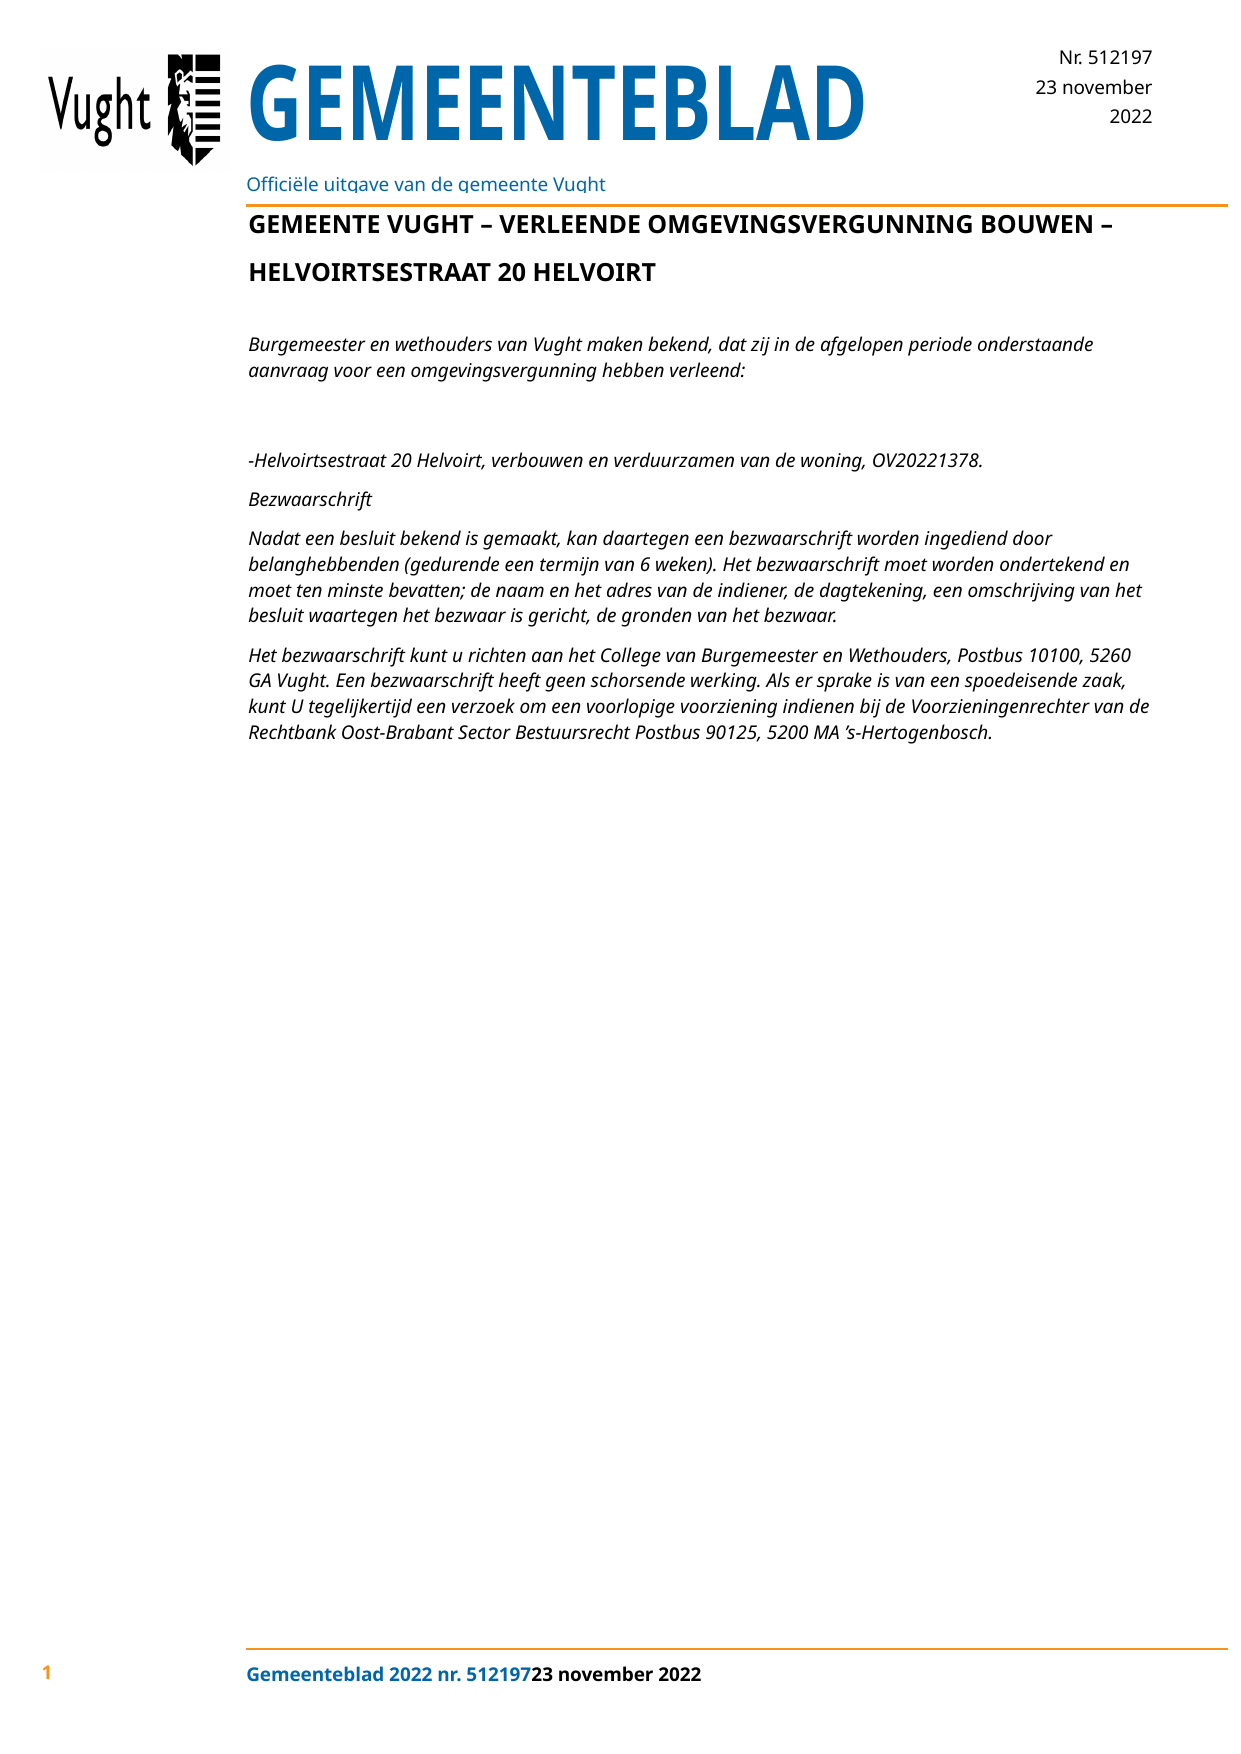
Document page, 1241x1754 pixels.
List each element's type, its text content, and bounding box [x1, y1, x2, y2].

text Burgemeester en wethouders van Vught maken bekend, dat zij in de afgelopen periode onderstaande aanvraag voor een omgevingsvergunning hebben verleend: [248, 331, 1152, 383]
text Bezwaarschrift [248, 486, 1152, 512]
text Het bezwaarschrift kunt u richten aan het College van Burgemeester en Wethouders, Postbus 10100, 5260 GA Vught. Een bezwaarschrift heeft geen schorsende werking. Als er sprake is van een spoedeisende zaak, kunt U tegelijkertijd een verzoek om een voorlopige voorziening indienen bij de Voorzieningenrechter van de Rechtbank Oost-Brabant Sector Bestuursrecht Postbus 90125, 5200 MA ’s-Hertogenbosch. [248, 642, 1152, 745]
text GEMEENTE VUGHT – VERLEENDE OMGEVINGSVERGUNNING BOUWEN – HELVOIRTSESTRAAT 20 HELVOIRT [248, 207, 1152, 288]
text -Helvoirtsestraat 20 Helvoirt, verbouwen en verduurzamen van de woning, OV20221378. [248, 447, 1152, 473]
text Nadat een besluit bekend is gemaakt, kan daartegen een bezwaarschrift worden ingediend door belanghebbenden (gedurende een termijn van 6 weken). Het bezwaarschrift moet worden ondertekend en moet ten minste bevatten; de naam en het adres van de indiener, de dagtekening, een omschrijving van het besluit waartegen het bezwaar is gericht, de gronden van het bezwaar. [248, 525, 1152, 628]
picture [41, 47, 231, 172]
